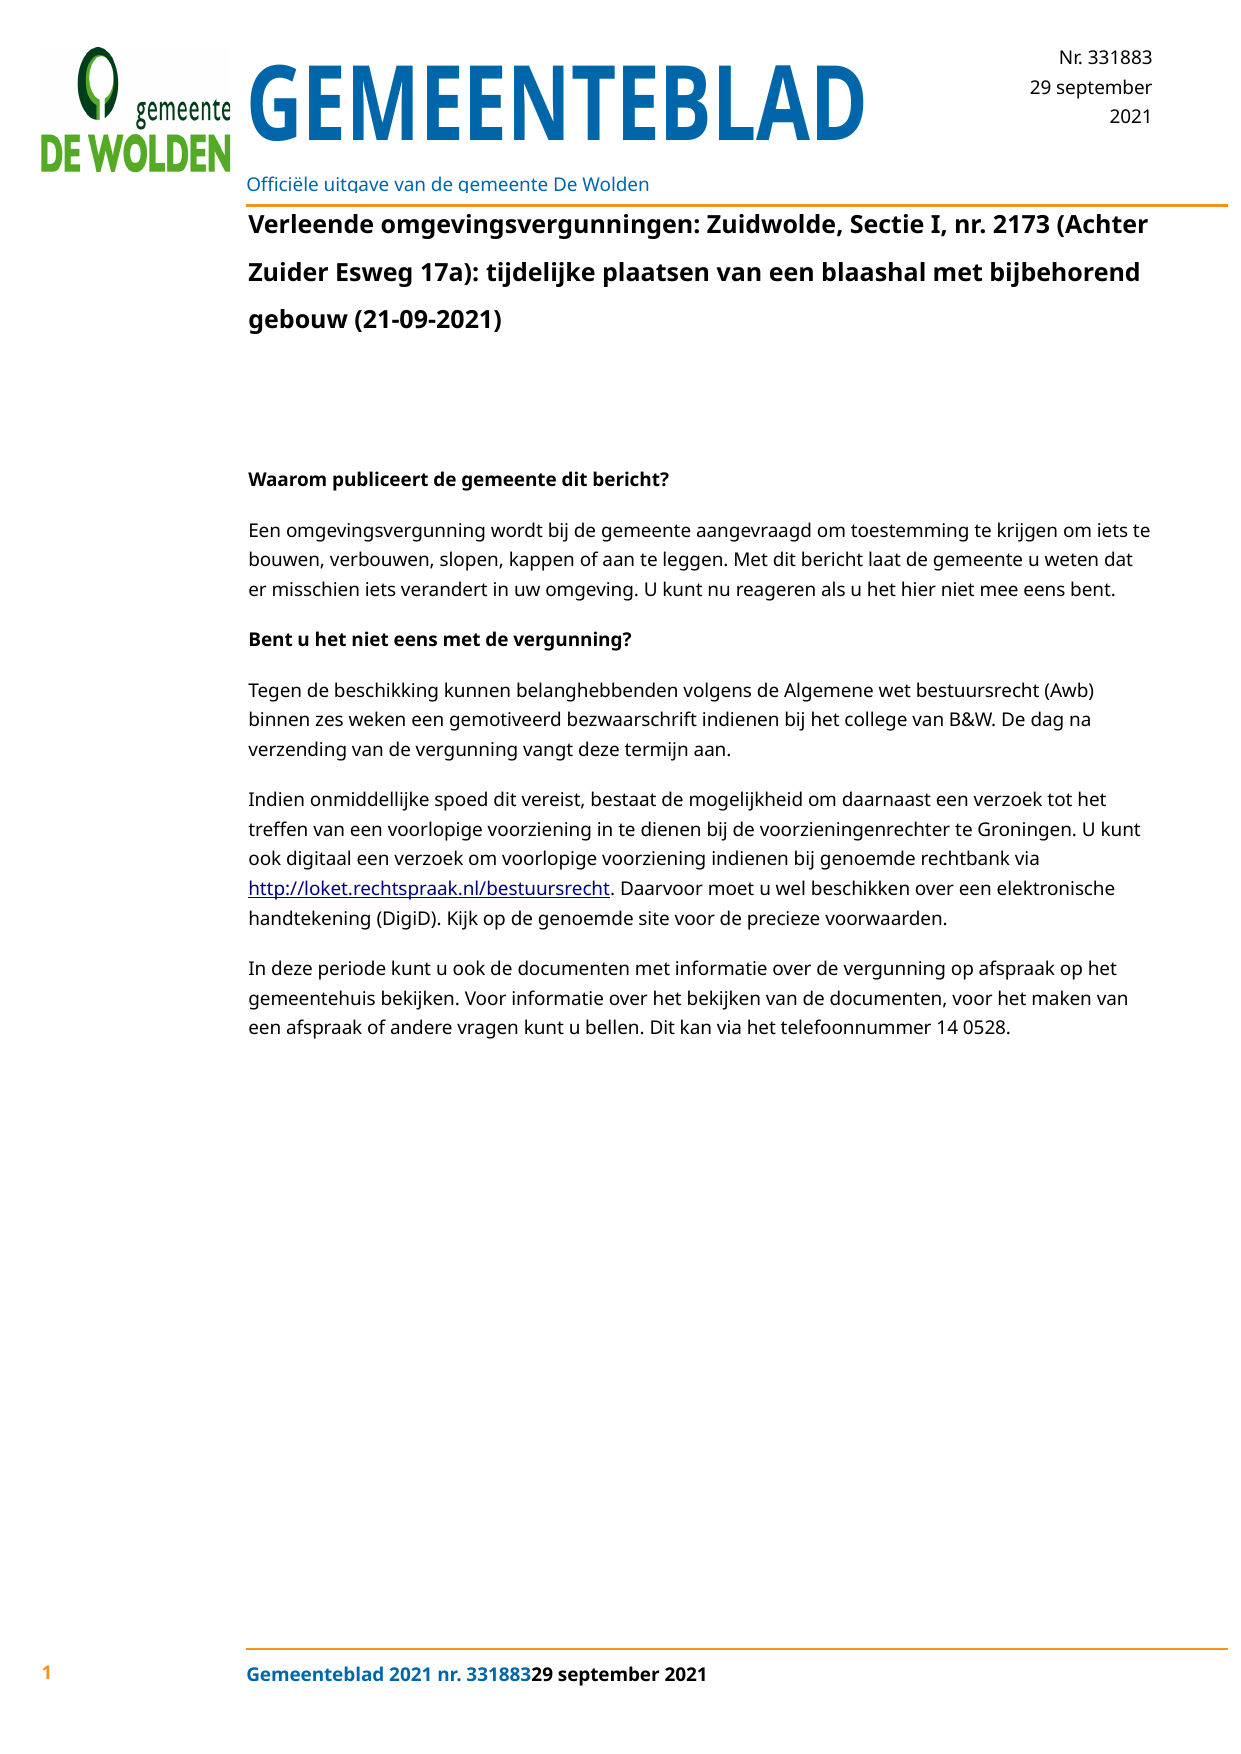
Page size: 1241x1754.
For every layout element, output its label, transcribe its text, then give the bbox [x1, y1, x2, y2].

text Waarom publiceert de gemeente dit bericht? [248, 466, 1152, 492]
text Tegen de beschikking kunnen belanghebbenden volgens de Algemene wet bestuursrecht (Awb) binnen zes weken een gemotiveerd bezwaarschrift indienen bij het college van B&W. De dag na verzending van de vergunning vangt deze termijn aan. [248, 677, 1152, 762]
text Indien onmiddellijke spoed dit vereist, bestaat de mogelijkheid om daarnaast een verzoek tot het treffen van een voorlopige voorziening in te dienen bij de voorzieningenrechter te Groningen. U kunt ook digitaal een verzoek om voorlopige voorziening indienen bij genoemde rechtbank via http://loket.rechtspraak.nl/bestuursrecht. Daarvoor moet u wel beschikken over een elektronische handtekening (DigiD). Kijk op de genoemde site voor de precieze voorwaarden. [248, 786, 1152, 930]
text In deze periode kunt u ook de documenten met informatie over de vergunning op afspraak op het gemeentehuis bekijken. Voor informatie over het bekijken van de documenten, voor het maken van een afspraak of andere vragen kunt u bellen. Dit kan via het telefoonnummer 14 0528. [248, 955, 1152, 1040]
text Een omgevingsvergunning wordt bij de gemeente aangevraagd om toestemming te krijgen om iets te bouwen, verbouwen, slopen, kappen of aan te leggen. Met dit bericht laat de gemeente u weten dat er misschien iets verandert in uw omgeving. U kunt nu reageren als u het hier niet mee eens bent. [248, 517, 1152, 602]
text Bent u het niet eens met de vergunning? [248, 626, 1152, 652]
picture [41, 47, 231, 172]
text Verleende omgevingsvergunningen: Zuidwolde, Sectie I, nr. 2173 (Achter Zuider Esweg 17a): tijdelijke plaatsen van een blaashal met bijbehorend gebouw (21-09-2021) [248, 207, 1152, 336]
